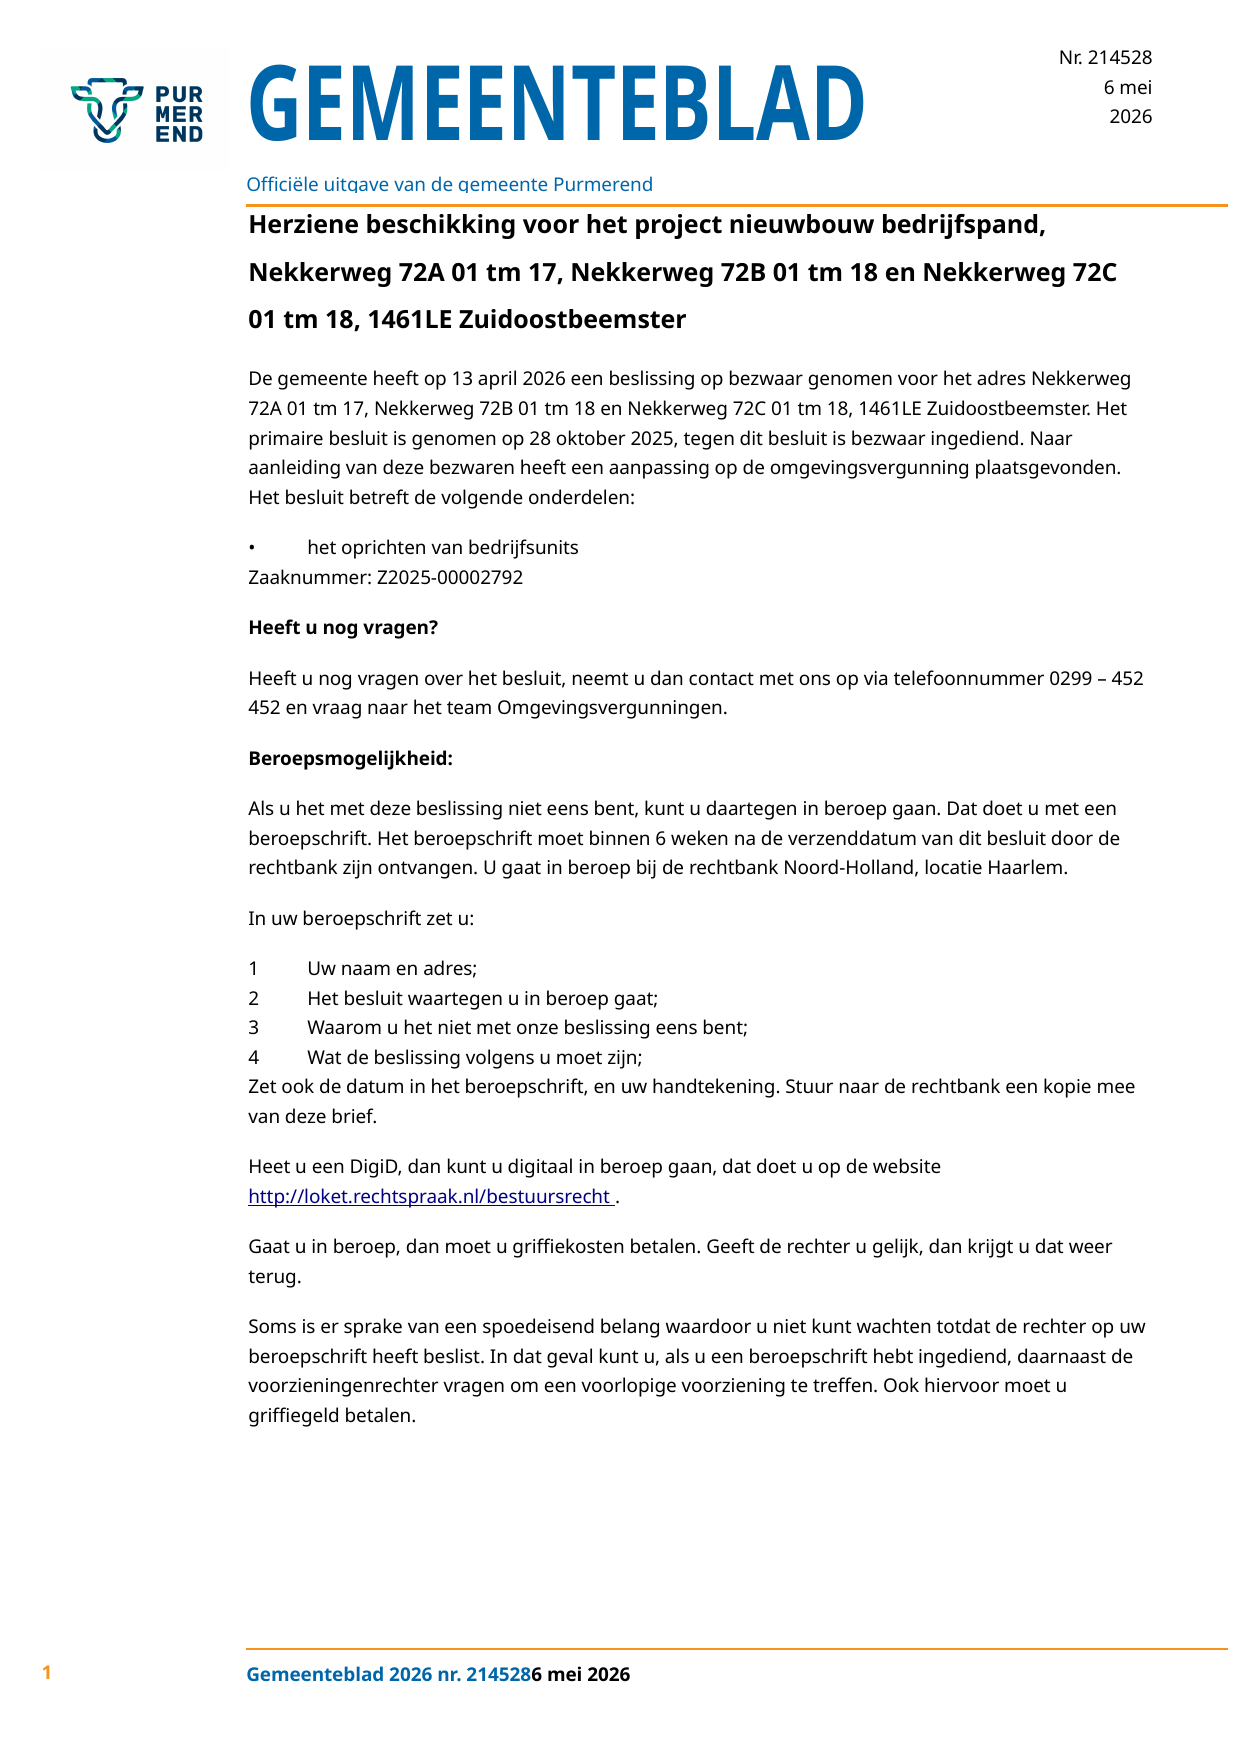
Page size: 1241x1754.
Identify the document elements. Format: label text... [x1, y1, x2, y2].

text Heeft u nog vragen over het besluit, neemt u dan contact met ons op via telefoonnummer 0299 – 452 452 en vraag naar het team Omgevingsvergunningen. [248, 665, 1152, 720]
text Beroepsmogelijkheid: [248, 745, 1152, 770]
list Waarom u het niet met onze beslissing eens bent; [248, 1014, 1152, 1040]
text Als u het met deze beslissing niet eens bent, kunt u daartegen in beroep gaan. Dat doet u met een beroepschrift. Het beroepschrift moet binnen 6 weken na de verzenddatum van dit besluit door de rechtbank zijn ontvangen. U gaat in beroep bij de rechtbank Noord-Holland, locatie Haarlem. [248, 795, 1152, 880]
text Zet ook de datum in het beroepschrift, en uw handtekening. Stuur naar de rechtbank een kopie mee van deze brief. [248, 1073, 1152, 1129]
text In uw beroepschrift zet u: [248, 905, 1152, 930]
list Het besluit waartegen u in beroep gaat; [248, 985, 1152, 1010]
list het oprichten van bedrijfsunits [248, 534, 1152, 560]
picture [41, 47, 231, 172]
list Uw naam en adres; [248, 955, 1152, 981]
text Heet u een DigiD, dan kunt u digitaal in beroep gaan, dat doet u op de website http://loket.rechtspraak.nl/bestuursrecht . [248, 1153, 1152, 1209]
text Zaaknummer: Z2025-00002792 [248, 564, 1152, 589]
text Heeft u nog vragen? [248, 614, 1152, 640]
text Soms is er sprake van een spoedeisend belang waardoor u niet kunt wachten totdat de rechter op uw beroepschrift heeft beslist. In dat geval kunt u, als u een beroepschrift hebt ingediend, daarnaast de voorzieningenrechter vragen om een voorlopige voorziening te treffen. Ook hiervoor moet u griffiegeld betalen. [248, 1313, 1152, 1428]
text De gemeente heeft op 13 april 2026 een beslissing op bezwaar genomen voor het adres Nekkerweg 72A 01 tm 17, Nekkerweg 72B 01 tm 18 en Nekkerweg 72C 01 tm 18, 1461LE Zuidoostbeemster. Het primaire besluit is genomen op 28 oktober 2025, tegen dit besluit is bezwaar ingediend. Naar aanleiding van deze bezwaren heeft een aanpassing op de omgevingsvergunning plaatsgevonden. Het besluit betreft de volgende onderdelen: [248, 366, 1152, 509]
text Herziene beschikking voor het project nieuwbouw bedrijfspand, Nekkerweg 72A 01 tm 17, Nekkerweg 72B 01 tm 18 en Nekkerweg 72C 01 tm 18, 1461LE Zuidoostbeemster [248, 207, 1152, 336]
list Wat de beslissing volgens u moet zijn; [248, 1044, 1152, 1069]
text Gaat u in beroep, dan moet u griffiekosten betalen. Geeft de rechter u gelijk, dan krijgt u dat weer terug. [248, 1233, 1152, 1289]
